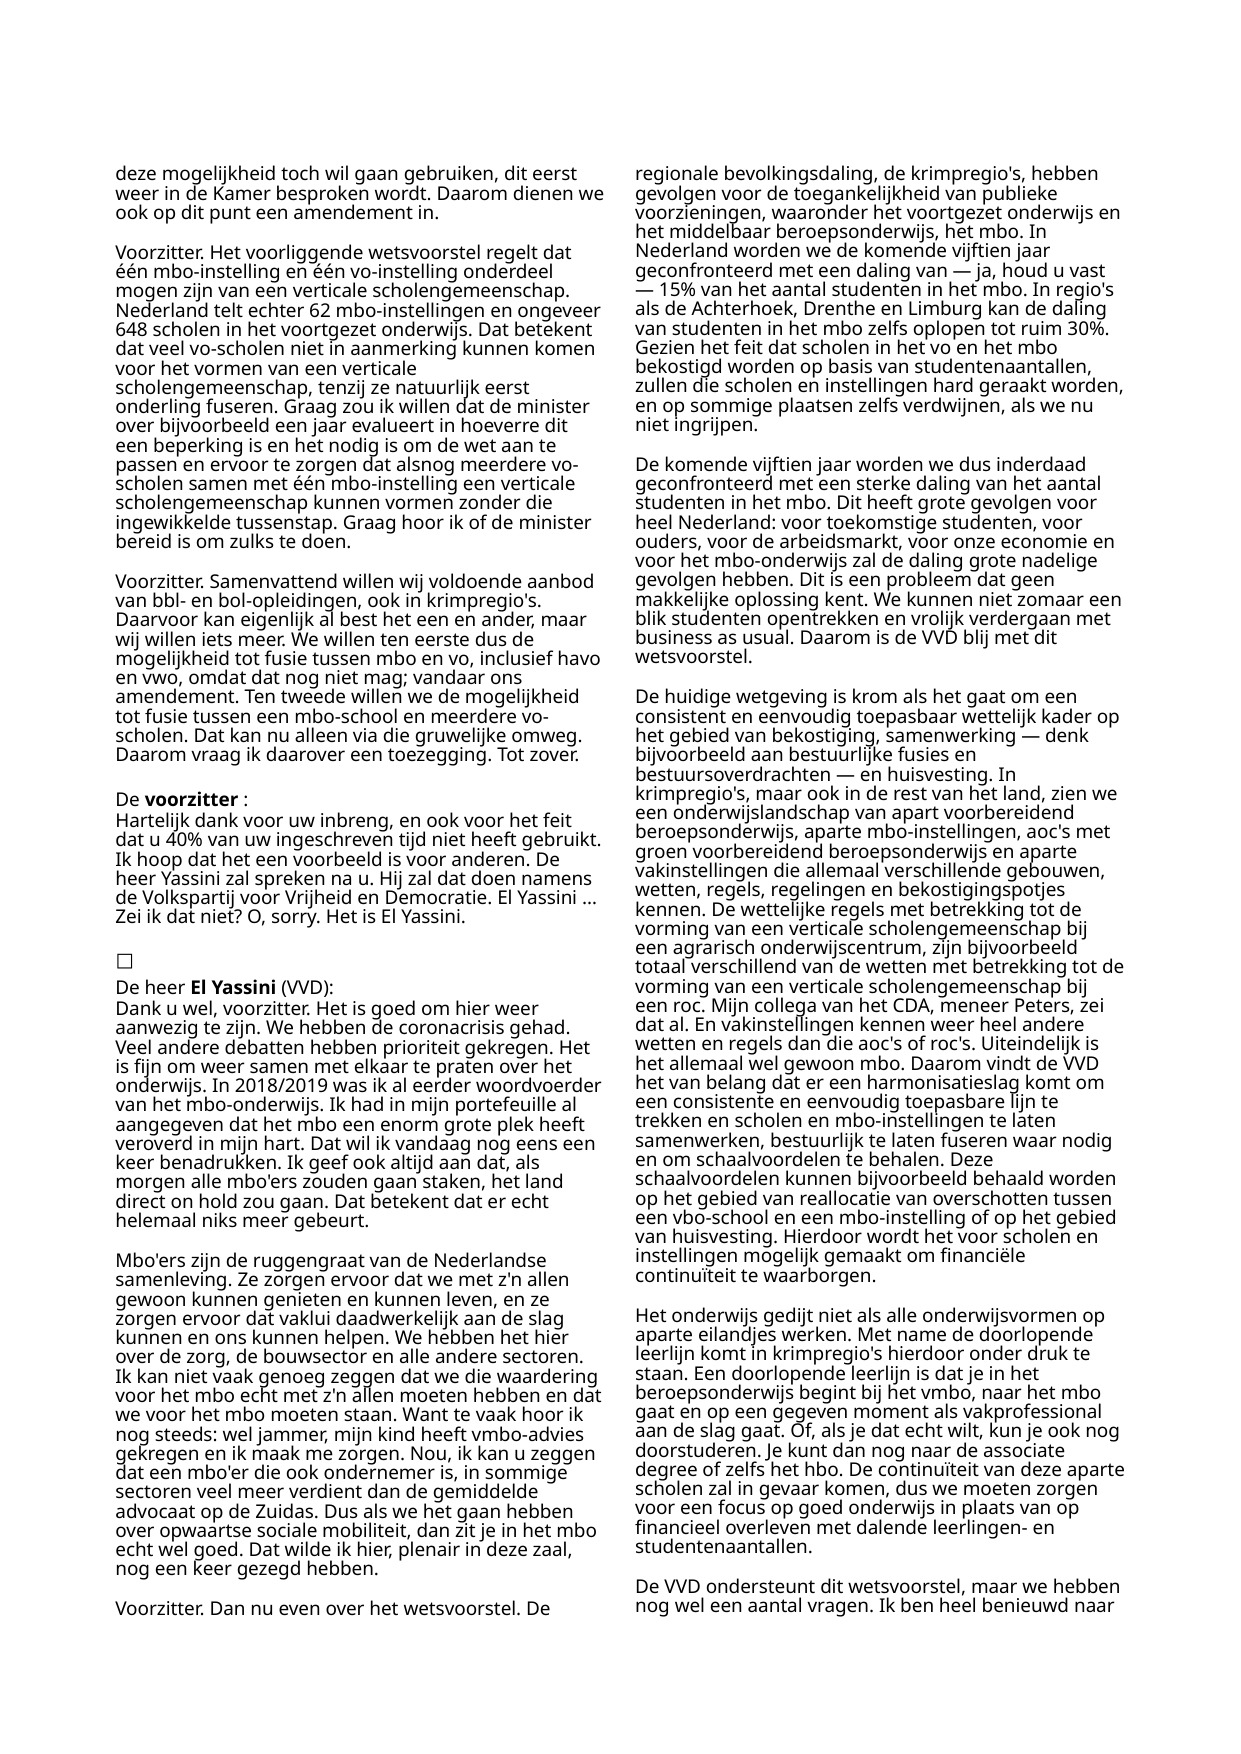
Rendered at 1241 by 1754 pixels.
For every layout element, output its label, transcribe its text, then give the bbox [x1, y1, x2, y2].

text Dank u wel, voorzitter. Het is goed om hier weer aanwezig te zijn. We hebben de coronacrisis gehad. Veel andere debatten hebben prioriteit gekregen. Het is fijn om weer samen met elkaar te praten over het onderwijs. In 2018/2019 was ik al eerder woordvoerder van het mbo-onderwijs. Ik had in mijn portefeuille al aangegeven dat het mbo een enorm grote plek heeft veroverd in mijn hart. Dat wil ik vandaag nog eens een keer benadrukken. Ik geef ook altijd aan dat, als morgen alle mbo'ers zouden gaan staken, het land direct on hold zou gaan. Dat betekent dat er echt helemaal niks meer gebeurt. [115, 1000, 605, 1231]
text deze mogelijkheid toch wil gaan gebruiken, dit eerst weer in de Kamer besproken wordt. Daarom dienen we ook op dit punt een amendement in. [115, 165, 605, 223]
text De huidige wetgeving is krom als het gaat om een consistent en eenvoudig toepasbaar wettelijk kader op het gebied van bekostiging, samenwerking — denk bijvoorbeeld aan bestuurlijke fusies en bestuursoverdrachten — en huisvesting. In krimpregio's, maar ook in de rest van het land, zien we een onderwijslandschap van apart voorbereidend beroepsonderwijs, aparte mbo-instellingen, aoc's met groen voorbereidend beroepsonderwijs en aparte vakinstellingen die allemaal verschillende gebouwen, wetten, regels, regelingen en bekostigingspotjes kennen. De wettelijke regels met betrekking tot de vorming van een verticale scholengemeenschap bij een agrarisch onderwijscentrum, zijn bijvoorbeeld totaal verschillend van de wetten met betrekking tot de vorming van een verticale scholengemeenschap bij een roc. Mijn collega van het CDA, meneer Peters, zei dat al. En vakinstellingen kennen weer heel andere wetten en regels dan die aoc's of roc's. Uiteindelijk is het allemaal wel gewoon mbo. Daarom vindt de VVD het van belang dat er een harmonisatieslag komt om een consistente en eenvoudig toepasbare lijn te trekken en scholen en mbo-instellingen te laten samenwerken, bestuurlijk te laten fuseren waar nodig en om schaalvoordelen te behalen. Deze schaalvoordelen kunnen bijvoorbeeld behaald worden op het gebied van reallocatie van overschotten tussen een vbo-school en een mbo-instelling of op het gebied van huisvesting. Hierdoor wordt het voor scholen en instellingen mogelijk gemaakt om financiële continuïteit te waarborgen. [635, 688, 1125, 1286]
text De voorzitter : [115, 786, 605, 812]
text De VVD ondersteunt dit wetsvoorstel, maar we hebben nog wel een aantal vragen. Ik ben heel benieuwd naar [635, 1578, 1125, 1616]
text Het onderwijs gedijt niet als alle onderwijsvormen op aparte eilandjes werken. Met name de doorlopende leerlijn komt in krimpregio's hierdoor onder druk te staan. Een doorlopende leerlijn is dat je in het beroepsonderwijs begint bij het vmbo, naar het mbo gaat en op een gegeven moment als vakprofessional aan de slag gaat. Of, als je dat echt wilt, kun je ook nog doorstuderen. Je kunt dan nog naar de associate degree of zelfs het hbo. De continuïteit van deze aparte scholen zal in gevaar komen, dus we moeten zorgen voor een focus op goed onderwijs in plaats van op financieel overleven met dalende leerlingen- en studentenaantallen. [635, 1307, 1125, 1557]
text Voorzitter. Het voorliggende wetsvoorstel regelt dat één mbo-instelling en één vo-instelling onderdeel mogen zijn van een verticale scholengemeenschap. Nederland telt echter 62 mbo-instellingen en ongeveer 648 scholen in het voortgezet onderwijs. Dat betekent dat veel vo-scholen niet in aanmerking kunnen komen voor het vormen van een verticale scholengemeenschap, tenzij ze natuurlijk eerst onderling fuseren. Graag zou ik willen dat de minister over bijvoorbeeld een jaar evalueert in hoeverre dit een beperking is en het nodig is om de wet aan te passen en ervoor te zorgen dat alsnog meerdere vo-scholen samen met één mbo-instelling een verticale scholengemeenschap kunnen vormen zonder die ingewikkelde tussenstap. Graag hoor ik of de minister bereid is om zulks te doen. [115, 244, 605, 552]
text ⬜ [115, 949, 605, 974]
text De heer El Yassini (VVD): [115, 974, 605, 1000]
text Mbo'ers zijn de ruggengraat van de Nederlandse samenleving. Ze zorgen ervoor dat we met z'n allen gewoon kunnen genieten en kunnen leven, en ze zorgen ervoor dat vaklui daadwerkelijk aan de slag kunnen en ons kunnen helpen. We hebben het hier over de zorg, de bouwsector en alle andere sectoren. Ik kan niet vaak genoeg zeggen dat we die waardering voor het mbo echt met z'n allen moeten hebben en dat we voor het mbo moeten staan. Want te vaak hoor ik nog steeds: wel jammer, mijn kind heeft vmbo-advies gekregen en ik maak me zorgen. Nou, ik kan u zeggen dat een mbo'er die ook ondernemer is, in sommige sectoren veel meer verdient dan de gemiddelde advocaat op de Zuidas. Dus als we het gaan hebben over opwaartse sociale mobiliteit, dan zit je in het mbo echt wel goed. Dat wilde ik hier, plenair in deze zaal, nog een keer gezegd hebben. [115, 1252, 605, 1580]
text Hartelijk dank voor uw inbreng, en ook voor het feit dat u 40% van uw ingeschreven tijd niet heeft gebruikt. Ik hoop dat het een voorbeeld is voor anderen. De heer Yassini zal spreken na u. Hij zal dat doen namens de Volkspartij voor Vrijheid en Democratie. El Yassini … Zei ik dat niet? O, sorry. Het is El Yassini. [115, 812, 605, 928]
text De komende vijftien jaar worden we dus inderdaad geconfronteerd met een sterke daling van het aantal studenten in het mbo. Dit heeft grote gevolgen voor heel Nederland: voor toekomstige studenten, voor ouders, voor de arbeidsmarkt, voor onze economie en voor het mbo-onderwijs zal de daling grote nadelige gevolgen hebben. Dit is een probleem dat geen makkelijke oplossing kent. We kunnen niet zomaar een blik studenten opentrekken en vrolijk verdergaan met business as usual. Daarom is de VVD blij met dit wetsvoorstel. [635, 456, 1125, 668]
text Voorzitter. Samenvattend willen wij voldoende aanbod van bbl- en bol-opleidingen, ook in krimpregio's. Daarvoor kan eigenlijk al best het een en ander, maar wij willen iets meer. We willen ten eerste dus de mogelijkheid tot fusie tussen mbo en vo, inclusief havo en vwo, omdat dat nog niet mag; vandaar ons amendement. Ten tweede willen we de mogelijkheid tot fusie tussen een mbo-school en meerdere vo-scholen. Dat kan nu alleen via die gruwelijke omweg. Daarom vraag ik daarover een toezegging. Tot zover. [115, 573, 605, 766]
text Voorzitter. Dan nu even over het wetsvoorstel. De [115, 1600, 605, 1620]
text regionale bevolkingsdaling, de krimpregio's, hebben gevolgen voor de toegankelijkheid van publieke voorzieningen, waaronder het voortgezet onderwijs en het middelbaar beroepsonderwijs, het mbo. In Nederland worden we de komende vijftien jaar geconfronteerd met een daling van — ja, houd u vast — 15% van het aantal studenten in het mbo. In regio's als de Achterhoek, Drenthe en Limburg kan de daling van studenten in het mbo zelfs oplopen tot ruim 30%. Gezien het feit dat scholen in het vo en het mbo bekostigd worden op basis van studentenaantallen, zullen die scholen en instellingen hard geraakt worden, en op sommige plaatsen zelfs verdwijnen, als we nu niet ingrijpen. [635, 165, 1125, 435]
